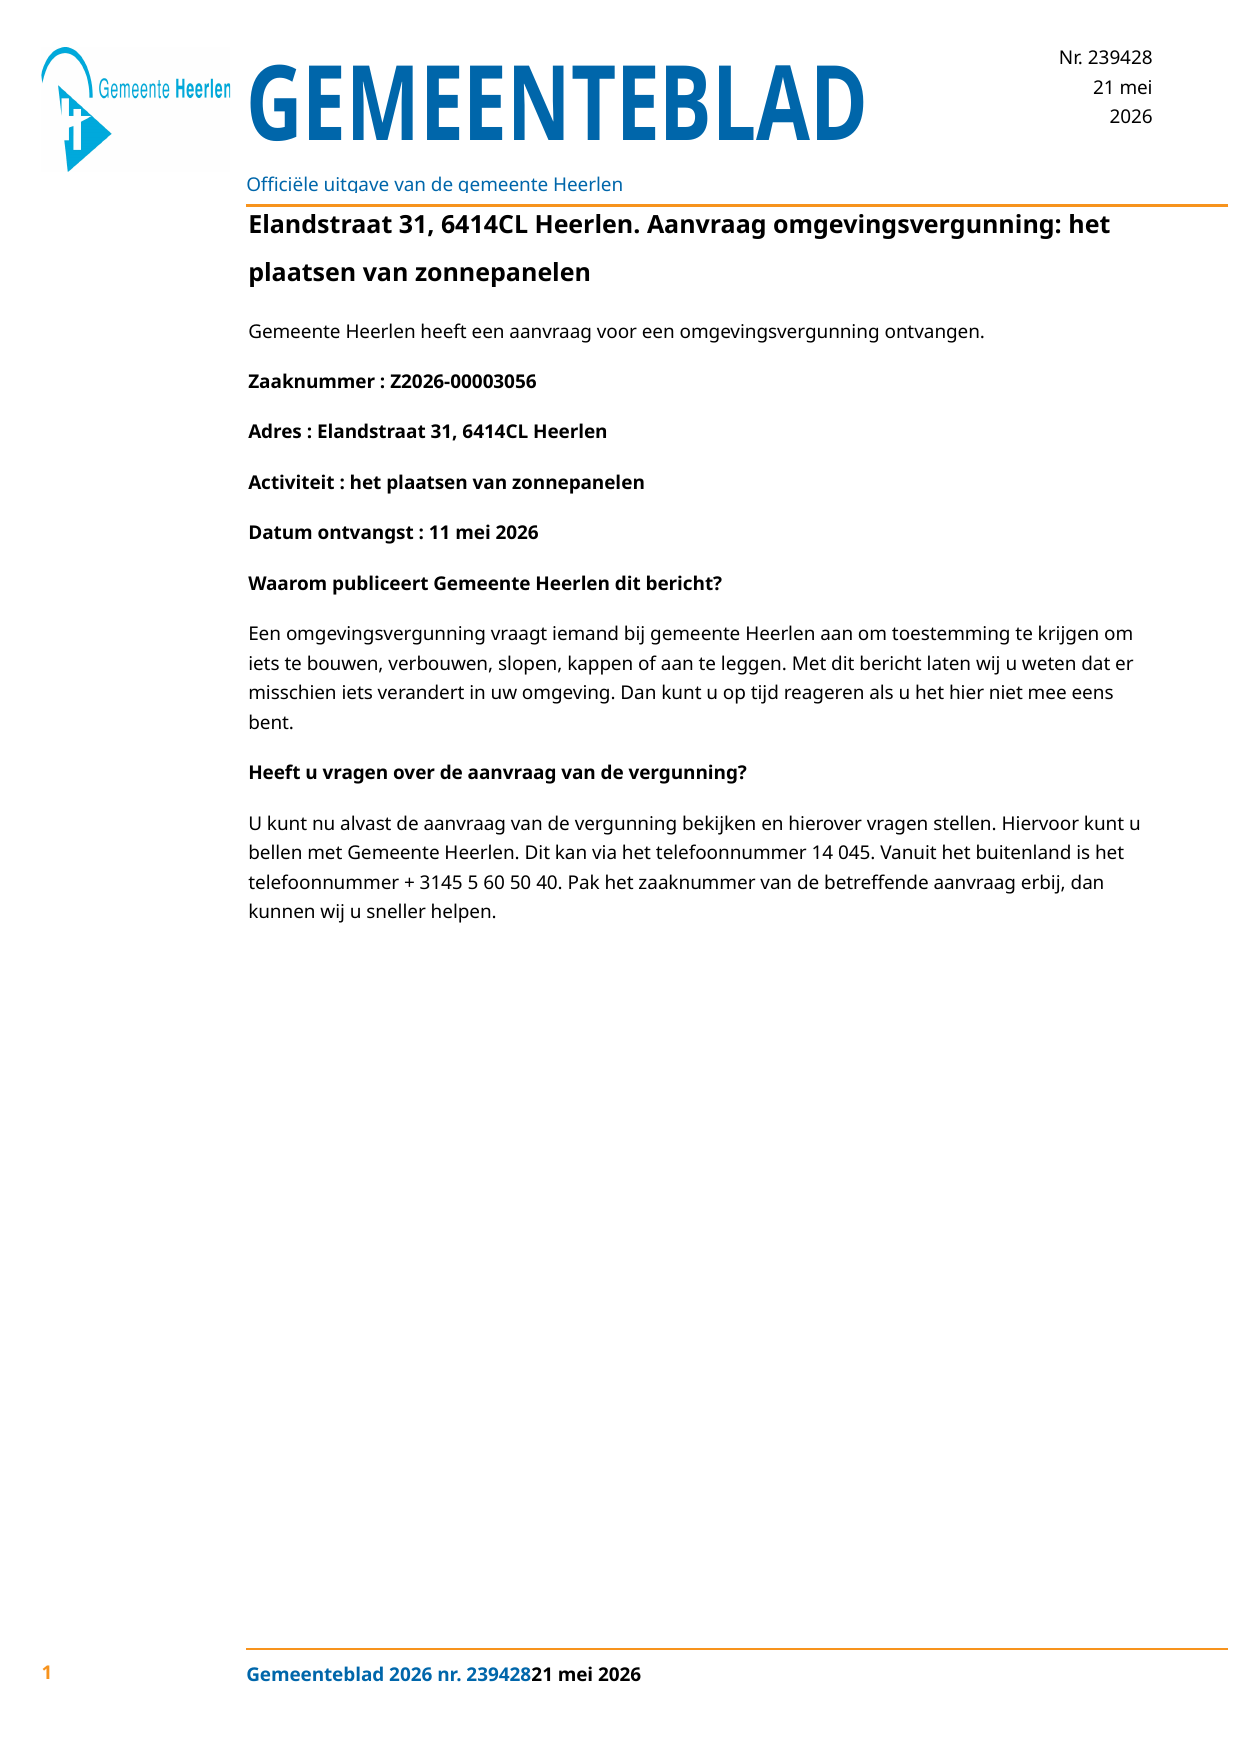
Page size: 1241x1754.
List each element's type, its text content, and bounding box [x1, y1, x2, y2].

text Heeft u vragen over de aanvraag van de vergunning? [248, 759, 1152, 785]
picture [41, 47, 59, 70]
text Activiteit : het plaatsen van zonnepanelen [248, 469, 1152, 495]
text Adres : Elandstraat 31, 6414CL Heerlen [248, 419, 1152, 444]
picture [41, 47, 231, 172]
text Zaaknummer : Z2026-00003056 [248, 368, 1152, 394]
text Een omgevingsvergunning vraagt iemand bij gemeente Heerlen aan om toestemming te krijgen om iets te bouwen, verbouwen, slopen, kappen of aan te leggen. Met dit bericht laten wij u weten dat er misschien iets verandert in uw omgeving. Dan kunt u op tijd reageren als u het hier niet mee eens bent. [248, 620, 1152, 735]
text Gemeente Heerlen heeft een aanvraag voor een omgevingsvergunning ontvangen. [248, 318, 1152, 344]
text Datum ontvangst : 11 mei 2026 [248, 519, 1152, 545]
text Waarom publiceert Gemeente Heerlen dit bericht? [248, 570, 1152, 596]
text Elandstraat 31, 6414CL Heerlen. Aanvraag omgevingsvergunning: het plaatsen van zonnepanelen [248, 207, 1152, 288]
text U kunt nu alvast de aanvraag van de vergunning bekijken en hierover vragen stellen. Hiervoor kunt u bellen met Gemeente Heerlen. Dit kan via het telefoonnummer 14 045. Vanuit het buitenland is het telefoonnummer + 3145 5 60 50 40. Pak het zaaknummer van de betreffende aanvraag erbij, dan kunnen wij u sneller helpen. [248, 810, 1152, 924]
